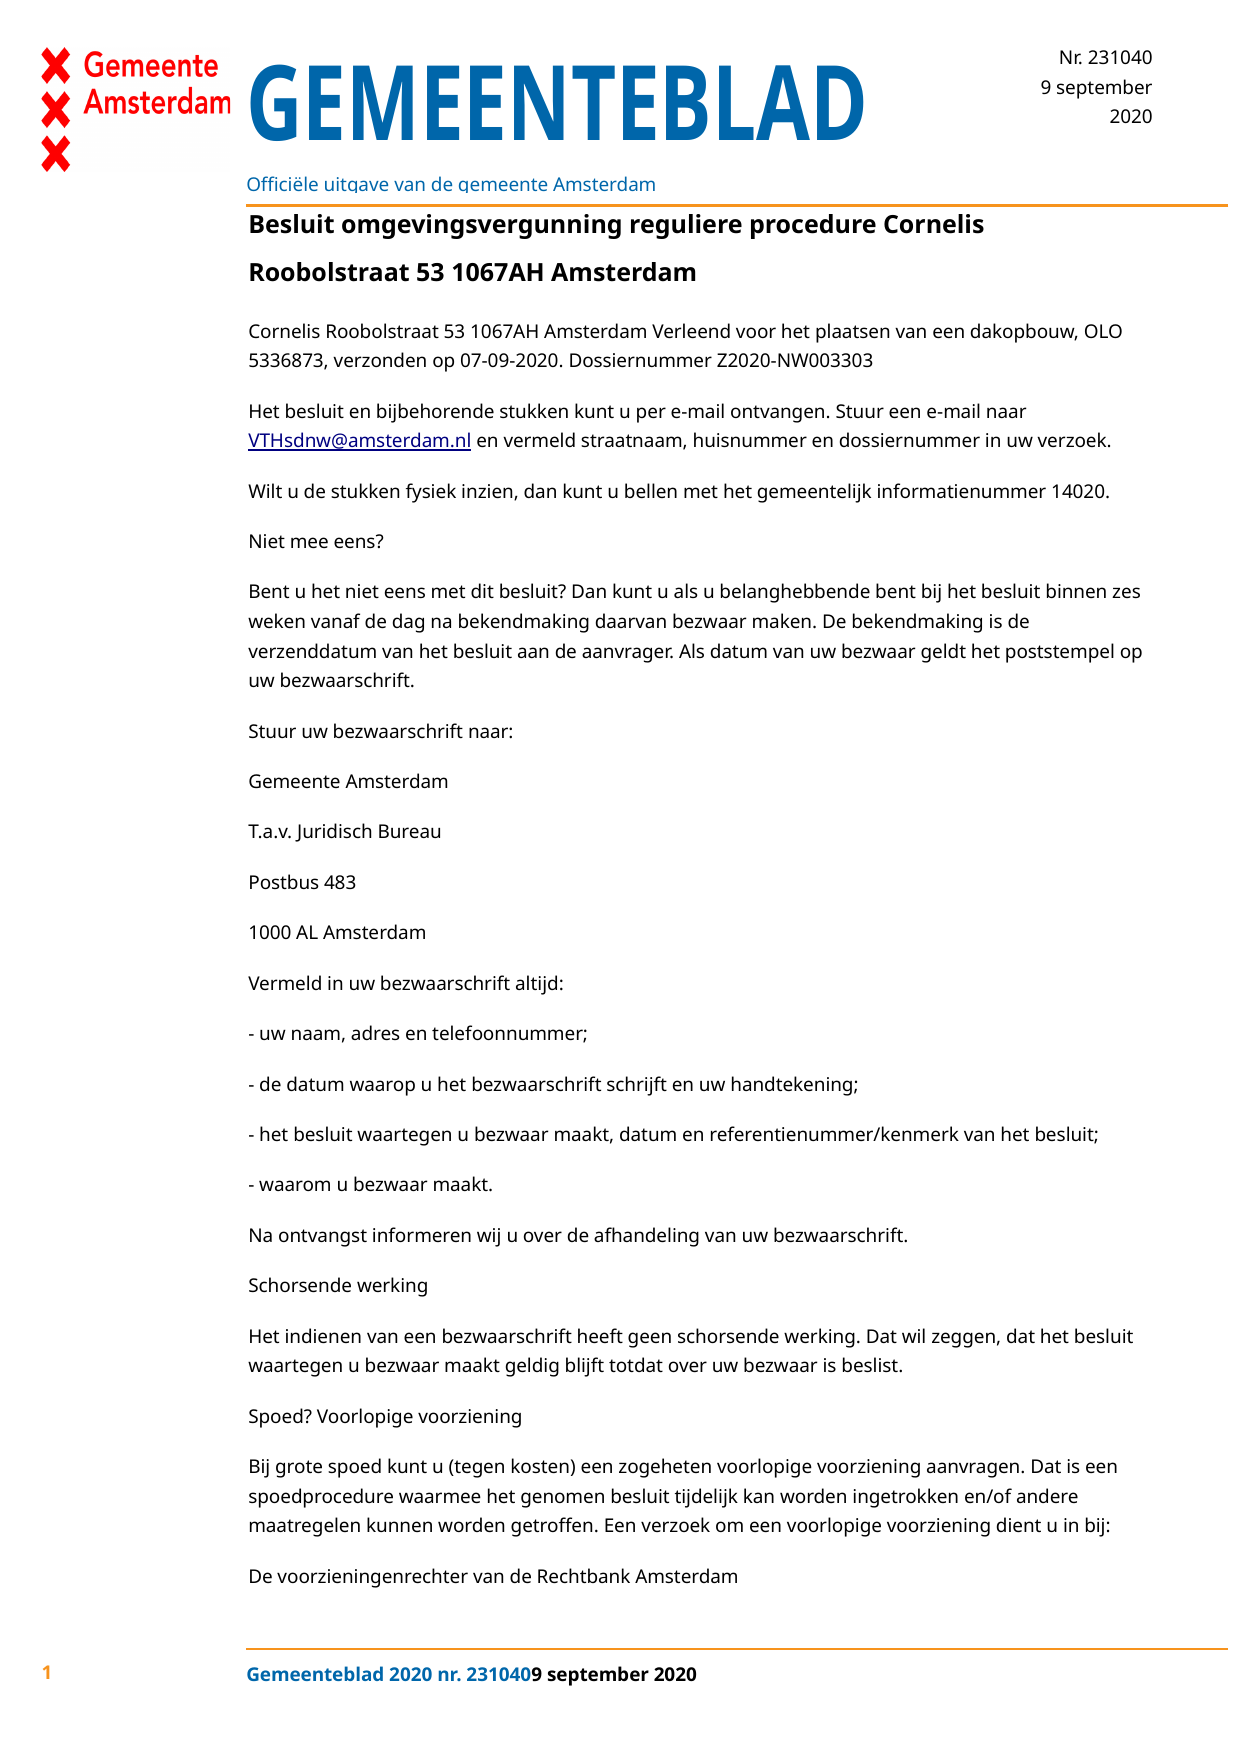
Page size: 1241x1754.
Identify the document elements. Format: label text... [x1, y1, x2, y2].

text 1000 AL Amsterdam [248, 919, 1152, 945]
text Schorsende werking [248, 1272, 1152, 1298]
text Besluit omgevingsvergunning reguliere procedure Cornelis Roobolstraat 53 1067AH Amsterdam [248, 207, 1152, 288]
text T.a.v. Juridisch Bureau [248, 819, 1152, 844]
text Niet mee eens? [248, 528, 1152, 554]
text Vermeld in uw bezwaarschrift altijd: [248, 970, 1152, 996]
text - uw naam, adres en telefoonnummer; [248, 1020, 1152, 1046]
text Stuur uw bezwaarschrift naar: [248, 718, 1152, 744]
text Na ontvangst informeren wij u over de afhandeling van uw bezwaarschrift. [248, 1222, 1152, 1248]
text Bij grote spoed kunt u (tegen kosten) een zogeheten voorlopige voorziening aanvragen. Dat is een spoedprocedure waarmee het genomen besluit tijdelijk kan worden ingetrokken en/of andere maatregelen kunnen worden getroffen. Een verzoek om een voorlopige voorziening dient u in bij: [248, 1453, 1152, 1538]
text De voorzieningenrechter van de Rechtbank Amsterdam [248, 1563, 1152, 1589]
text - de datum waarop u het bezwaarschrift schrijft en uw handtekening; [248, 1071, 1152, 1097]
text Het indienen van een bezwaarschrift heeft geen schorsende werking. Dat wil zeggen, dat het besluit waartegen u bezwaar maakt geldig blijft totdat over uw bezwaar is beslist. [248, 1323, 1152, 1378]
text Spoed? Voorlopige voorziening [248, 1403, 1152, 1429]
text - waarom u bezwaar maakt. [248, 1172, 1152, 1197]
text Cornelis Roobolstraat 53 1067AH Amsterdam Verleend voor het plaatsen van een dakopbouw, OLO 5336873, verzonden op 07-09-2020. Dossiernummer Z2020-NW003303 [248, 318, 1152, 373]
text Bent u het niet eens met dit besluit? Dan kunt u als u belanghebbende bent bij het besluit binnen zes weken vanaf de dag na bekendmaking daarvan bezwaar maken. De bekendmaking is de verzenddatum van het besluit aan de aanvrager. Als datum van uw bezwaar geldt het poststempel op uw bezwaarschrift. [248, 579, 1152, 693]
picture [41, 47, 231, 172]
text Postbus 483 [248, 869, 1152, 895]
text Gemeente Amsterdam [248, 768, 1152, 794]
text - het besluit waartegen u bezwaar maakt, datum en referentienummer/kenmerk van het besluit; [248, 1121, 1152, 1147]
text Wilt u de stukken fysiek inzien, dan kunt u bellen met het gemeentelijk informatienummer 14020. [248, 478, 1152, 504]
text Het besluit en bijbehorende stukken kunt u per e-mail ontvangen. Stuur een e-mail naar VTHsdnw@amsterdam.nl en vermeld straatnaam, huisnummer en dossiernummer in uw verzoek. [248, 398, 1152, 453]
